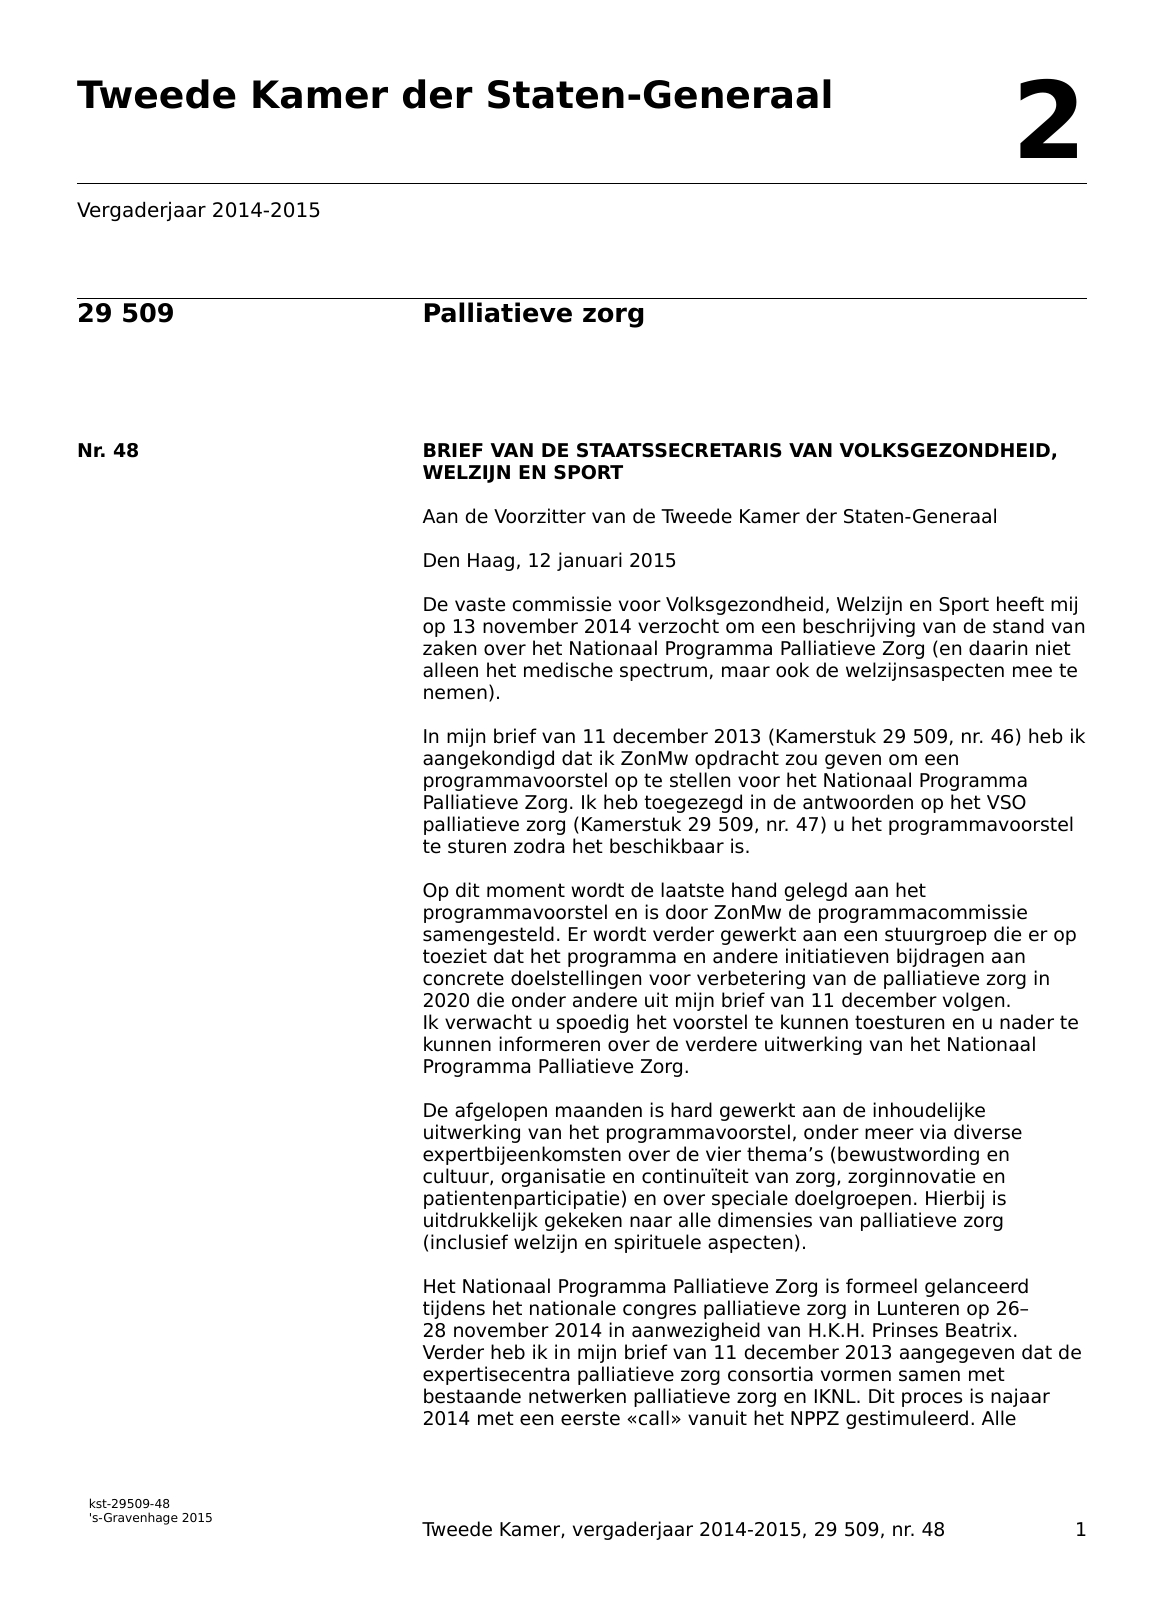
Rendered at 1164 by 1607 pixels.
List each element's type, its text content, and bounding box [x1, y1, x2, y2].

text Verder heb ik in mijn brief van 11 december 2013 aangegeven dat de expertisecentra palliatieve zorg consortia vormen samen met bestaande netwerken palliatieve zorg en IKNL. Dit proces is najaar 2014 met een eerste «call» vanuit het NPPZ gestimuleerd. Alle [422, 1342, 1087, 1430]
text Aan de Voorzitter van de Tweede Kamer der Staten-Generaal [422, 506, 1087, 528]
table_cell Vergaderjaar 2014-2015 [77, 184, 1087, 298]
subtitle Nr. 48 BRIEF VAN DE STAATSSECRETARIS VAN VOLKSGEZONDHEID, WELZIJN EN SPORT [77, 440, 1087, 484]
text 's-Gravenhage 2015 [88, 1511, 323, 1525]
table_header Tweede Kamer der Staten-Generaal [77, 59, 886, 183]
text In mijn brief van 11 december 2013 (Kamerstuk 29 509, nr. 46) heb ik aangekondigd dat ik ZonMw opdracht zou geven om een programmavoorstel op te stellen voor het Nationaal Programma Palliatieve Zorg. Ik heb toegezegd in de antwoorden op het VSO palliatieve zorg (Kamerstuk 29 509, nr. 47) u het programmavoorstel te sturen zodra het beschikbaar is. [422, 726, 1087, 858]
text De vaste commissie voor Volksgezondheid, Welzijn en Sport heeft mij op 13 november 2014 verzocht om een beschrijving van de stand van zaken over het Nationaal Programma Palliatieve Zorg (en daarin niet alleen het medische spectrum, maar ook de welzijnsaspecten mee te nemen). [422, 594, 1087, 704]
text Op dit moment wordt de laatste hand gelegd aan het programmavoorstel en is door ZonMw de programmacommissie samengesteld. Er wordt verder gewerkt aan een stuurgroep die er op toeziet dat het programma en andere initiatieven bijdragen aan concrete doelstellingen voor verbetering van de palliatieve zorg in 2020 die onder andere uit mijn brief van 11 december volgen. [422, 880, 1087, 1012]
text kst-29509-48 [88, 1497, 323, 1511]
text Het Nationaal Programma Palliatieve Zorg is formeel gelanceerd tijdens het nationale congres palliatieve zorg in Lunteren op 26–28 november 2014 in aanwezigheid van H.K.H. Prinses Beatrix. [422, 1276, 1087, 1342]
text Ik verwacht u spoedig het voorstel te kunnen toesturen en u nader te kunnen informeren over de verdere uitwerking van het Nationaal Programma Palliatieve Zorg. [422, 1012, 1087, 1078]
text Den Haag, 12 januari 2015 [422, 550, 1087, 572]
subtitle 29 509 Palliatieve zorg [77, 299, 1087, 329]
text De afgelopen maanden is hard gewerkt aan de inhoudelijke uitwerking van het programmavoorstel, onder meer via diverse expertbijeenkomsten over de vier thema’s (bewustwording en cultuur, organisatie en continuïteit van zorg, zorginnovatie en patientenparticipatie) en over speciale doelgroepen. Hierbij is uitdrukkelijk gekeken naar alle dimensies van palliatieve zorg (inclusief welzijn en spirituele aspecten). [422, 1100, 1087, 1254]
table_header 2 [886, 59, 1087, 183]
